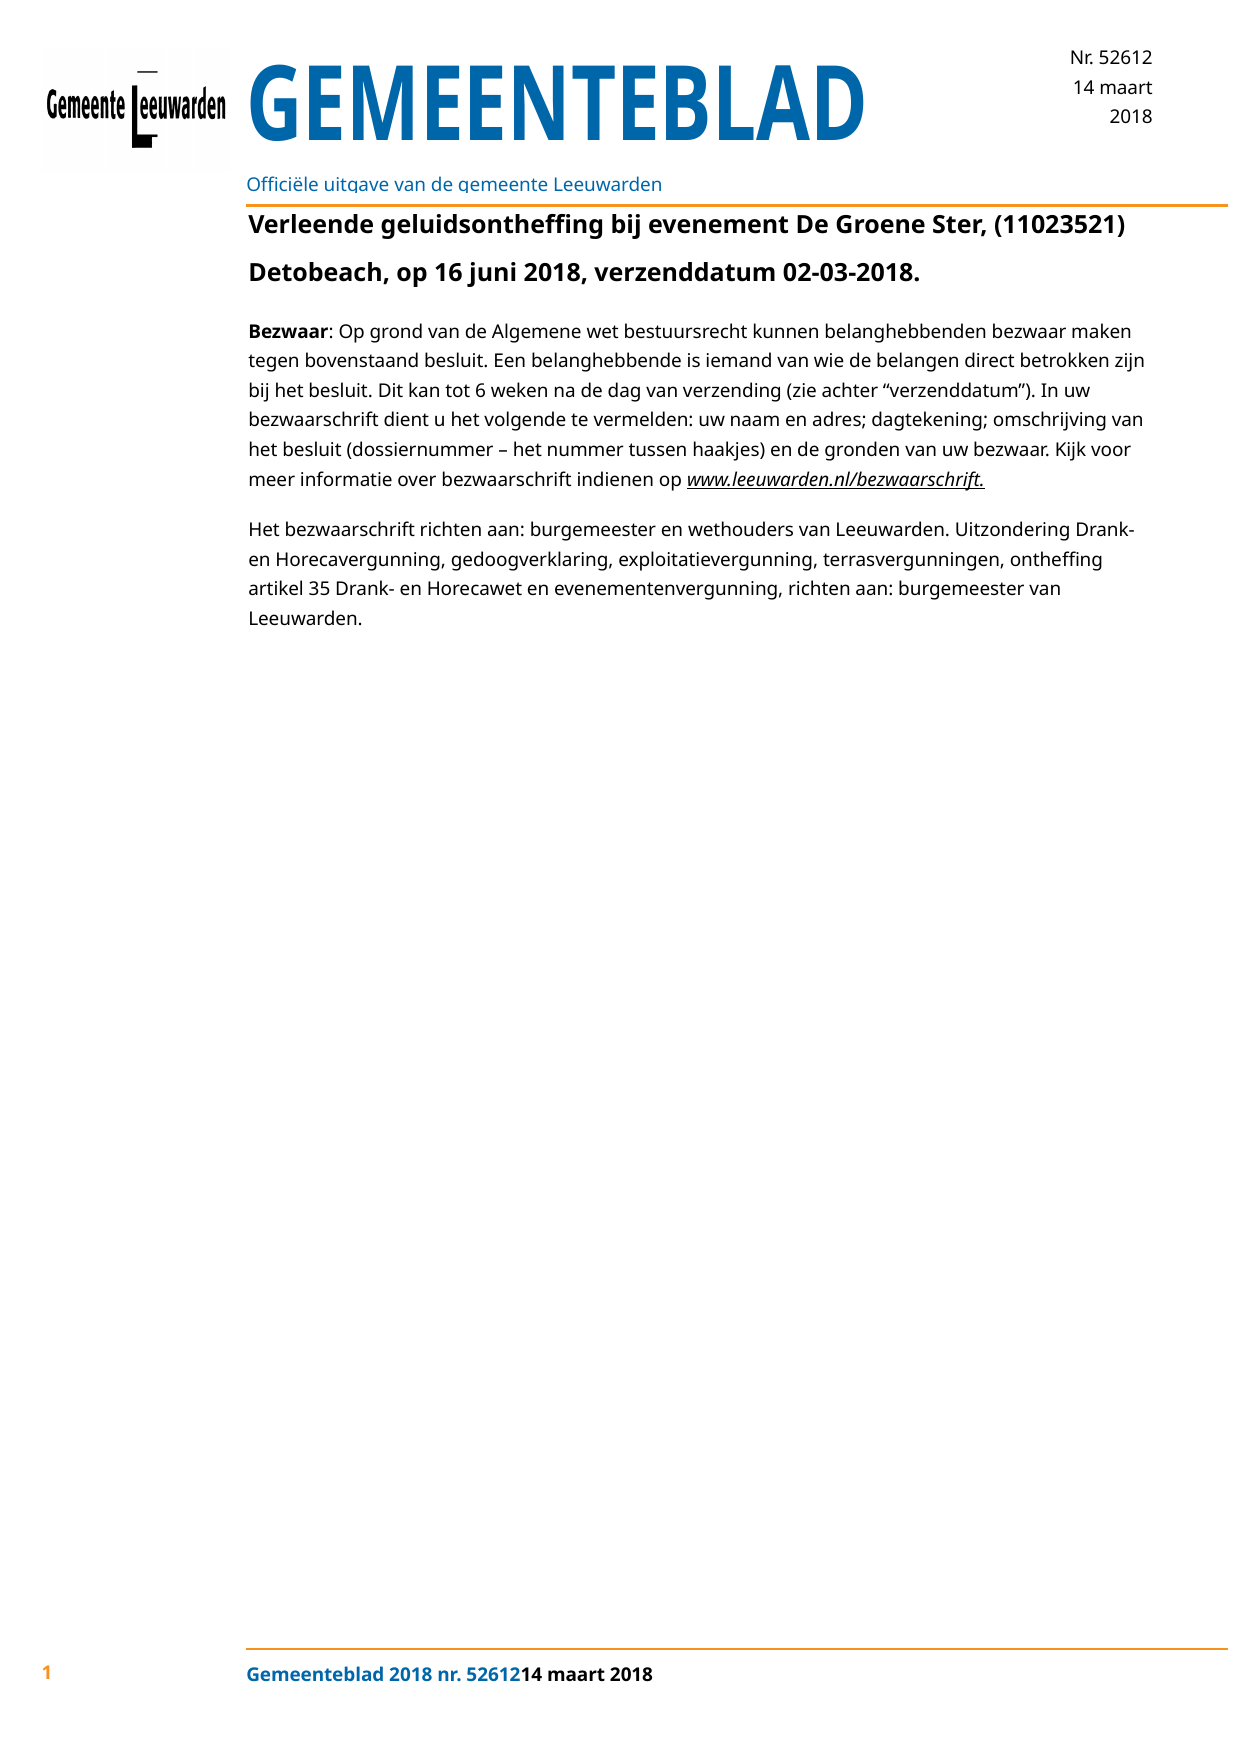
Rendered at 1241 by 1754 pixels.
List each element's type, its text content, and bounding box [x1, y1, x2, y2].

text Bezwaar: Op grond van de Algemene wet bestuursrecht kunnen belanghebbenden bezwaar maken tegen bovenstaand besluit. Een belanghebbende is iemand van wie de belangen direct betrokken zijn bij het besluit. Dit kan tot 6 weken na de dag van verzending (zie achter “verzenddatum”). In uw bezwaarschrift dient u het volgende te vermelden: uw naam en adres; dagtekening; omschrijving van het besluit (dossiernummer – het nummer tussen haakjes) en de gronden van uw bezwaar. Kijk voor meer informatie over bezwaarschrift indienen op www.leeuwarden.nl/bezwaarschrift. [248, 318, 1152, 492]
picture [41, 47, 231, 172]
text Verleende geluidsontheffing bij evenement De Groene Ster, (11023521) Detobeach, op 16 juni 2018, verzenddatum 02-03-2018. [248, 207, 1152, 288]
text Het bezwaarschrift richten aan: burgemeester en wethouders van Leeuwarden. Uitzondering Drank- en Horecavergunning, gedoogverklaring, exploitatievergunning, terrasvergunningen, ontheffing artikel 35 Drank- en Horecawet en evenementenvergunning, richten aan: burgemeester van Leeuwarden. [248, 516, 1152, 631]
